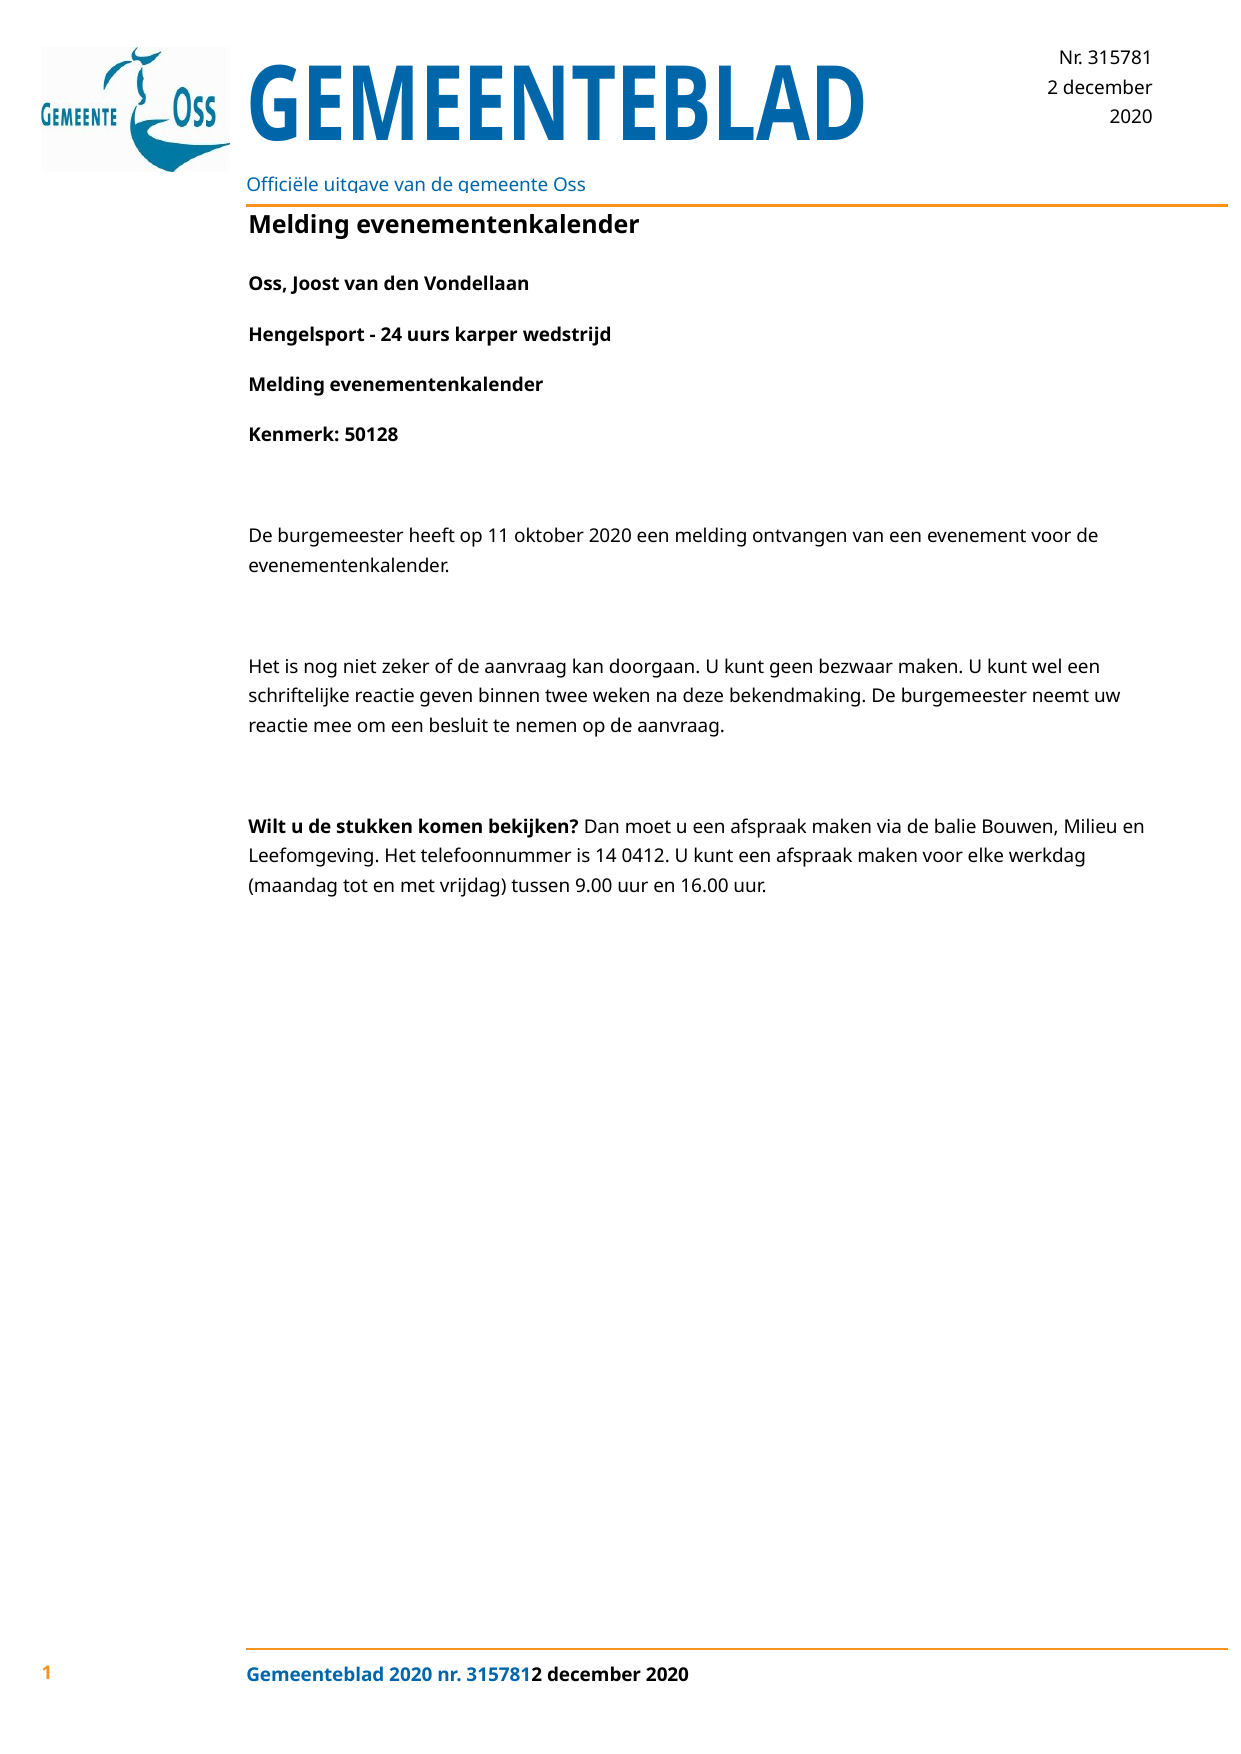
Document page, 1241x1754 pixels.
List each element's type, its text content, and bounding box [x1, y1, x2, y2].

picture [41, 47, 231, 172]
text Het is nog niet zeker of de aanvraag kan doorgaan. U kunt geen bezwaar maken. U kunt wel een schriftelijke reactie geven binnen twee weken na deze bekendmaking. De burgemeester neemt uw reactie mee om een besluit te nemen op de aanvraag. [248, 653, 1152, 738]
text Kenmerk: 50128 [248, 422, 1152, 447]
text Oss, Joost van den Vondellaan [248, 270, 1152, 296]
text Wilt u de stukken komen bekijken? Dan moet u een afspraak maken via de balie Bouwen, Milieu en Leefomgeving. Het telefoonnummer is 14 0412. U kunt een afspraak maken voor elke werkdag (maandag tot en met vrijdag) tussen 9.00 uur en 16.00 uur. [248, 813, 1152, 898]
text De burgemeester heeft op 11 oktober 2020 een melding ontvangen van een evenement voor de evenementenkalender. [248, 522, 1152, 578]
text Melding evenementenkalender [248, 207, 1152, 241]
text Hengelsport - 24 uurs karper wedstrijd [248, 321, 1152, 346]
text Melding evenementenkalender [248, 371, 1152, 397]
